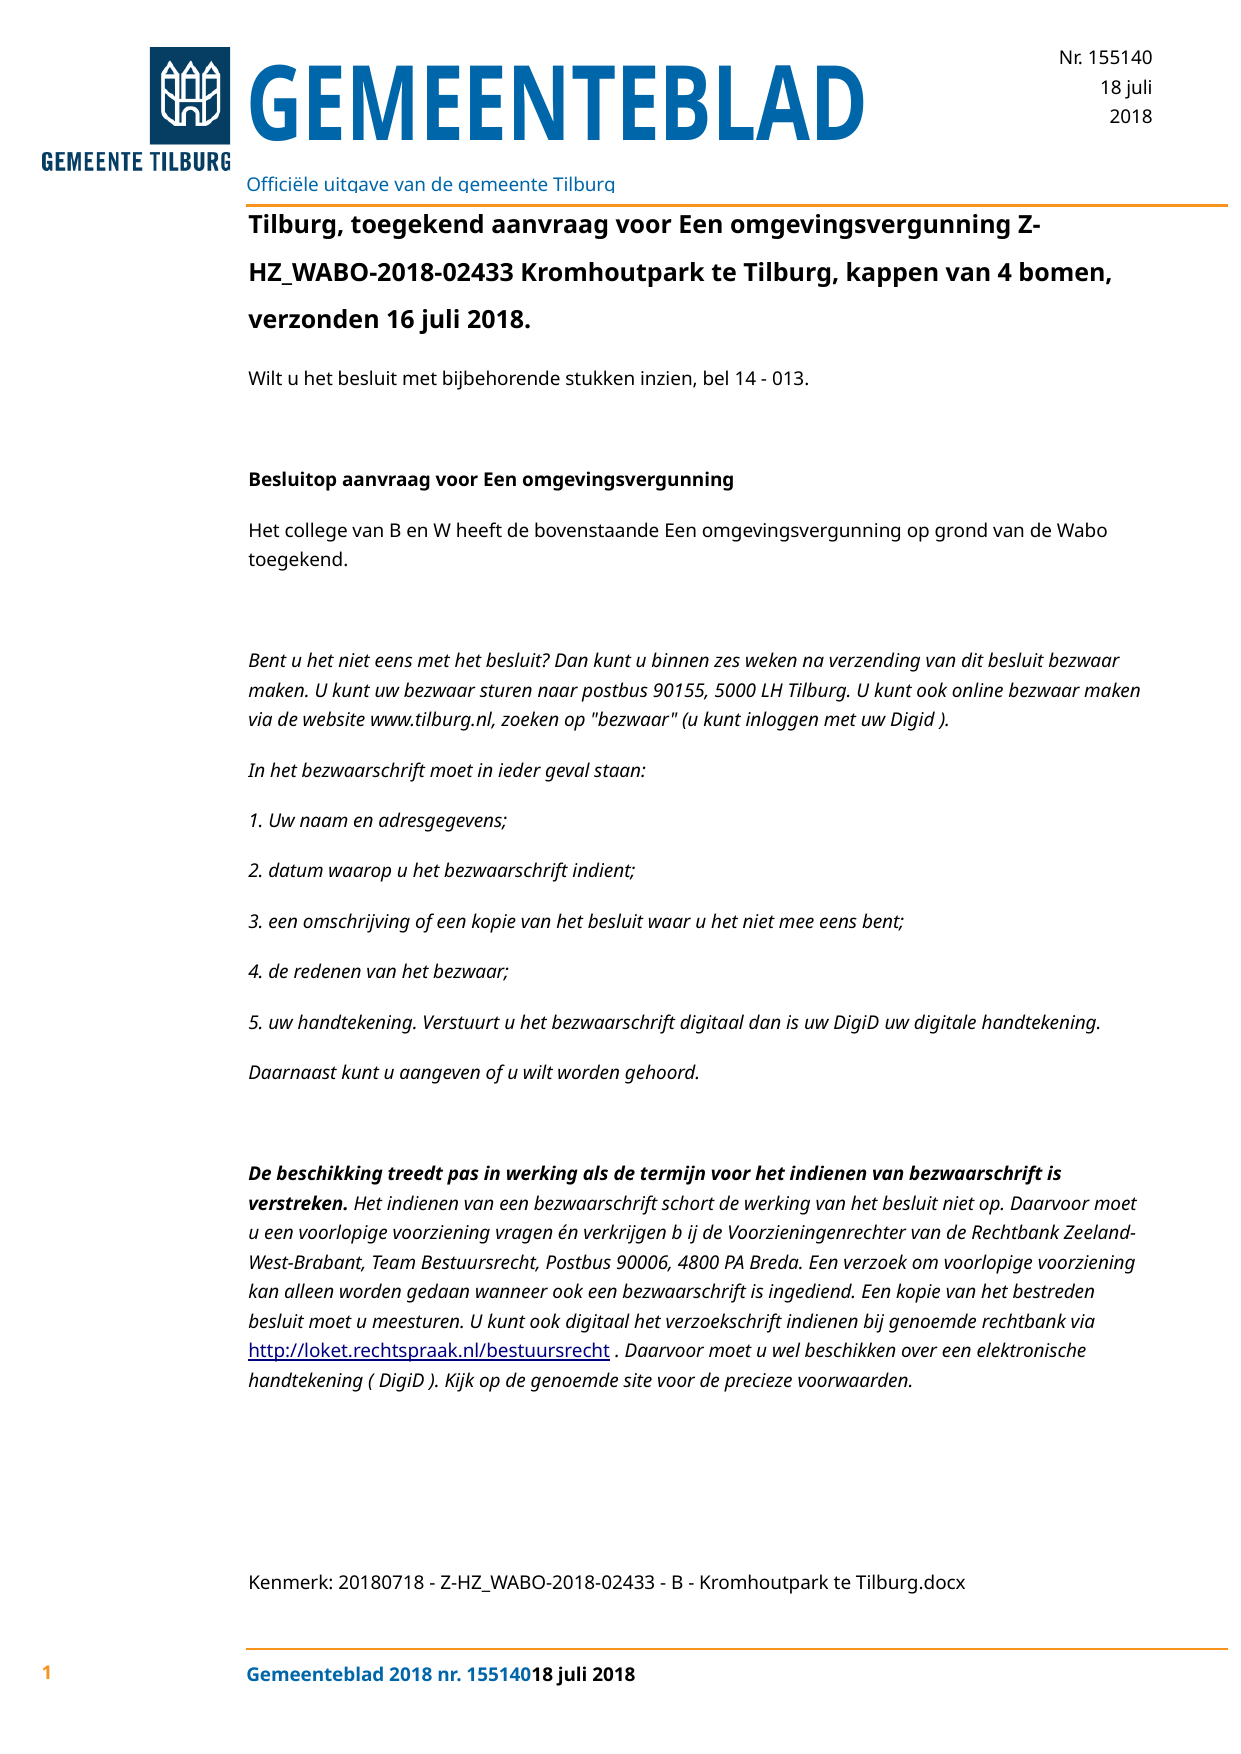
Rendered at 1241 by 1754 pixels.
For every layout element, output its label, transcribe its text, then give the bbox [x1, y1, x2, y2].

text De beschikking treedt pas in werking als de termijn voor het indienen van bezwaarschrift is verstreken. Het indienen van een bezwaarschrift schort de werking van het besluit niet op. Daarvoor moet u een voorlopige voorziening vragen én verkrijgen b ij de Voorzieningenrechter van de Rechtbank Zeeland-West-Brabant, Team Bestuursrecht, Postbus 90006, 4800 PA Breda. Een verzoek om voorlopige voorziening kan alleen worden gedaan wanneer ook een bezwaarschrift is ingediend. Een kopie van het bestreden besluit moet u meesturen. U kunt ook digitaal het verzoekschrift indienen bij genoemde rechtbank via http://loket.rechtspraak.nl/bestuursrecht . Daarvoor moet u wel beschikken over een elektronische handtekening ( DigiD ). Kijk op de genoemde site voor de precieze voorwaarden. [248, 1160, 1152, 1393]
text 1. Uw naam en adresgegevens; [248, 807, 1152, 833]
text 5. uw handtekening. Verstuurt u het bezwaarschrift digitaal dan is uw DigiD uw digitale handtekening. [248, 1009, 1152, 1034]
picture [41, 47, 231, 172]
text Daarnaast kunt u aangeven of u wilt worden gehoord. [248, 1059, 1152, 1085]
text In het bezwaarschrift moet in ieder geval staan: [248, 757, 1152, 782]
text 3. een omschrijving of een kopie van het besluit waar u het niet mee eens bent; [248, 908, 1152, 934]
text 4. de redenen van het bezwaar; [248, 958, 1152, 984]
text Het college van B en W heeft de bovenstaande Een omgevingsvergunning op grond van de Wabo toegekend. [248, 517, 1152, 572]
text Kenmerk: 20180718 - Z-HZ_WABO-2018-02433 - B - Kromhoutpark te Tilburg.docx [248, 1569, 1152, 1594]
text Bent u het niet eens met het besluit? Dan kunt u binnen zes weken na verzending van dit besluit bezwaar maken. U kunt uw bezwaar sturen naar postbus 90155, 5000 LH Tilburg. U kunt ook online bezwaar maken via de website www.tilburg.nl, zoeken op "bezwaar" (u kunt inloggen met uw Digid ). [248, 647, 1152, 732]
text 2. datum waarop u het bezwaarschrift indient; [248, 858, 1152, 883]
text Wilt u het besluit met bijbehorende stukken inzien, bel 14 - 013. [248, 366, 1152, 391]
text Tilburg, toegekend aanvraag voor Een omgevingsvergunning Z-HZ_WABO-2018-02433 Kromhoutpark te Tilburg, kappen van 4 bomen, verzonden 16 juli 2018. [248, 207, 1152, 336]
text Besluitop aanvraag voor Een omgevingsvergunning [248, 466, 1152, 492]
